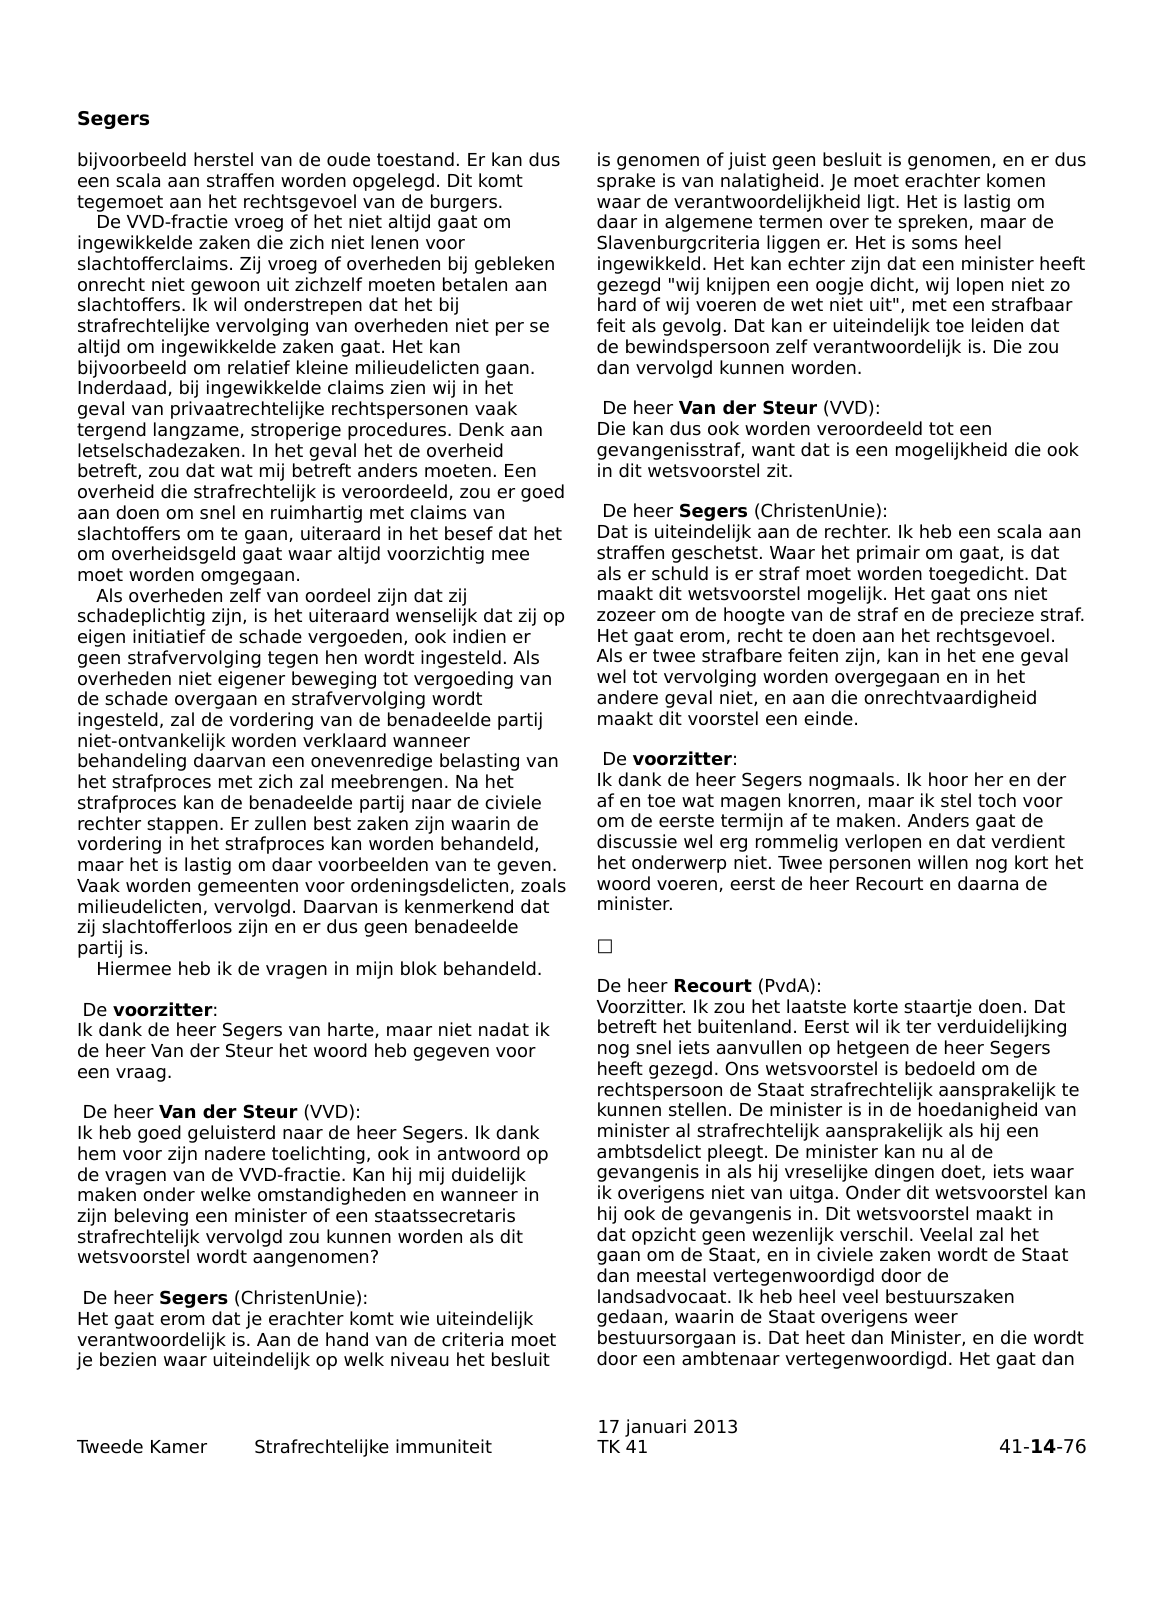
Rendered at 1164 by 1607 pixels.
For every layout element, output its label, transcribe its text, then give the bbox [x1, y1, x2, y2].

text Die kan dus ook worden veroordeeld tot een gevangenisstraf, want dat is een mogelijkheid die ook in dit wetsvoorstel zit. [596, 419, 1087, 481]
text De voorzitter: [77, 999, 567, 1020]
text bijvoorbeeld herstel van de oude toestand. Er kan dus een scala aan straffen worden opgelegd. Dit komt tegemoet aan het rechtsgevoel van de burgers. [77, 150, 567, 212]
text Ik dank de heer Segers van harte, maar niet nadat ik de heer Van der Steur het woord heb gegeven voor een vraag. [77, 1020, 567, 1082]
text De heer Van der Steur (VVD): [596, 398, 1087, 419]
text Hiermee heb ik de vragen in mijn blok behandeld. [77, 959, 567, 979]
text □ [596, 935, 1087, 956]
text De heer Segers (ChristenUnie): [77, 1288, 567, 1309]
text De VVD-fractie vroeg of het niet altijd gaat om ingewikkelde zaken die zich niet lenen voor slachtofferclaims. Zij vroeg of overheden bij gebleken onrecht niet gewoon uit zichzelf moeten betalen aan slachtoffers. Ik wil onderstrepen dat het bij strafrechtelijke vervolging van overheden niet per se altijd om ingewikkelde zaken gaat. Het kan bijvoorbeeld om relatief kleine milieudelicten gaan. Inderdaad, bij ingewikkelde claims zien wij in het geval van privaatrechtelijke rechtspersonen vaak tergend langzame, stroperige procedures. Denk aan letselschadezaken. In het geval het de overheid betreft, zou dat wat mij betreft anders moeten. Een overheid die strafrechtelijk is veroordeeld, zou er goed aan doen om snel en ruimhartig met claims van slachtoffers om te gaan, uiteraard in het besef dat het om overheidsgeld gaat waar altijd voorzichtig mee moet worden omgegaan. [77, 212, 567, 586]
text De heer Segers (ChristenUnie): [596, 501, 1087, 522]
text Dat is uiteindelijk aan de rechter. Ik heb een scala aan straffen geschetst. Waar het primair om gaat, is dat als er schuld is er straf moet worden toegedicht. Dat maakt dit wetsvoorstel mogelijk. Het gaat ons niet zozeer om de hoogte van de straf en de precieze straf. Het gaat erom, recht te doen aan het rechtsgevoel. Als er twee strafbare feiten zijn, kan in het ene geval wel tot vervolging worden overgegaan en in het andere geval niet, en aan die onrechtvaardigheid maakt dit voorstel een einde. [596, 522, 1087, 729]
text is genomen of juist geen besluit is genomen, en er dus sprake is van nalatigheid. Je moet erachter komen waar de verantwoordelijkheid ligt. Het is lastig om daar in algemene termen over te spreken, maar de Slavenburgcriteria liggen er. Het is soms heel ingewikkeld. Het kan echter zijn dat een minister heeft gezegd "wij knijpen een oogje dicht, wij lopen niet zo hard of wij voeren de wet niet uit", met een strafbaar feit als gevolg. Dat kan er uiteindelijk toe leiden dat de bewindspersoon zelf verantwoordelijk is. Die zou dan vervolgd kunnen worden. [596, 150, 1087, 378]
text Ik dank de heer Segers nogmaals. Ik hoor her en der af en toe wat magen knorren, maar ik stel toch voor om de eerste termijn af te maken. Anders gaat de discussie wel erg rommelig verlopen en dat verdient het onderwerp niet. Twee personen willen nog kort het woord voeren, eerst de heer Recourt en daarna de minister. [596, 770, 1087, 915]
text De heer Recourt (PvdA): [596, 976, 1087, 996]
text Voorzitter. Ik zou het laatste korte staartje doen. Dat betreft het buitenland. Eerst wil ik ter verduidelijking nog snel iets aanvullen op hetgeen de heer Segers heeft gezegd. Ons wetsvoorstel is bedoeld om de rechtspersoon de Staat strafrechtelijk aansprakelijk te kunnen stellen. De minister is in de hoedanigheid van minister al strafrechtelijk aansprakelijk als hij een ambtsdelict pleegt. De minister kan nu al de gevangenis in als hij vreselijke dingen doet, iets waar ik overigens niet van uitga. Onder dit wetsvoorstel kan hij ook de gevangenis in. Dit wetsvoorstel maakt in dat opzicht geen wezenlijk verschil. Veelal zal het gaan om de Staat, en in civiele zaken wordt de Staat dan meestal vertegenwoordigd door de landsadvocaat. Ik heb heel veel bestuurszaken gedaan, waarin de Staat overigens weer bestuursorgaan is. Dat heet dan Minister, en die wordt door een ambtenaar vertegenwoordigd. Het gaat dan [596, 996, 1087, 1369]
text Het gaat erom dat je erachter komt wie uiteindelijk verantwoordelijk is. Aan de hand van de criteria moet je bezien waar uiteindelijk op welk niveau het besluit [77, 1309, 567, 1371]
text Als overheden zelf van oordeel zijn dat zij schadeplichtig zijn, is het uiteraard wenselijk dat zij op eigen initiatief de schade vergoeden, ook indien er geen strafvervolging tegen hen wordt ingesteld. Als overheden niet eigener beweging tot vergoeding van de schade overgaan en strafvervolging wordt ingesteld, zal de vordering van de benadeelde partij niet-ontvankelijk worden verklaard wanneer behandeling daarvan een onevenredige belasting van het strafproces met zich zal meebrengen. Na het strafproces kan de benadeelde partij naar de civiele rechter stappen. Er zullen best zaken zijn waarin de vordering in het strafproces kan worden behandeld, maar het is lastig om daar voorbeelden van te geven. Vaak worden gemeenten voor ordeningsdelicten, zoals milieudelicten, vervolgd. Daarvan is kenmerkend dat zij slachtofferloos zijn en er dus geen benadeelde partij is. [77, 586, 567, 959]
text Ik heb goed geluisterd naar de heer Segers. Ik dank hem voor zijn nadere toelichting, ook in antwoord op de vragen van de VVD-fractie. Kan hij mij duidelijk maken onder welke omstandigheden en wanneer in zijn beleving een minister of een staatssecretaris strafrechtelijk vervolgd zou kunnen worden als dit wetsvoorstel wordt aangenomen? [77, 1123, 567, 1268]
text De voorzitter: [596, 749, 1087, 770]
text De heer Van der Steur (VVD): [77, 1102, 567, 1123]
